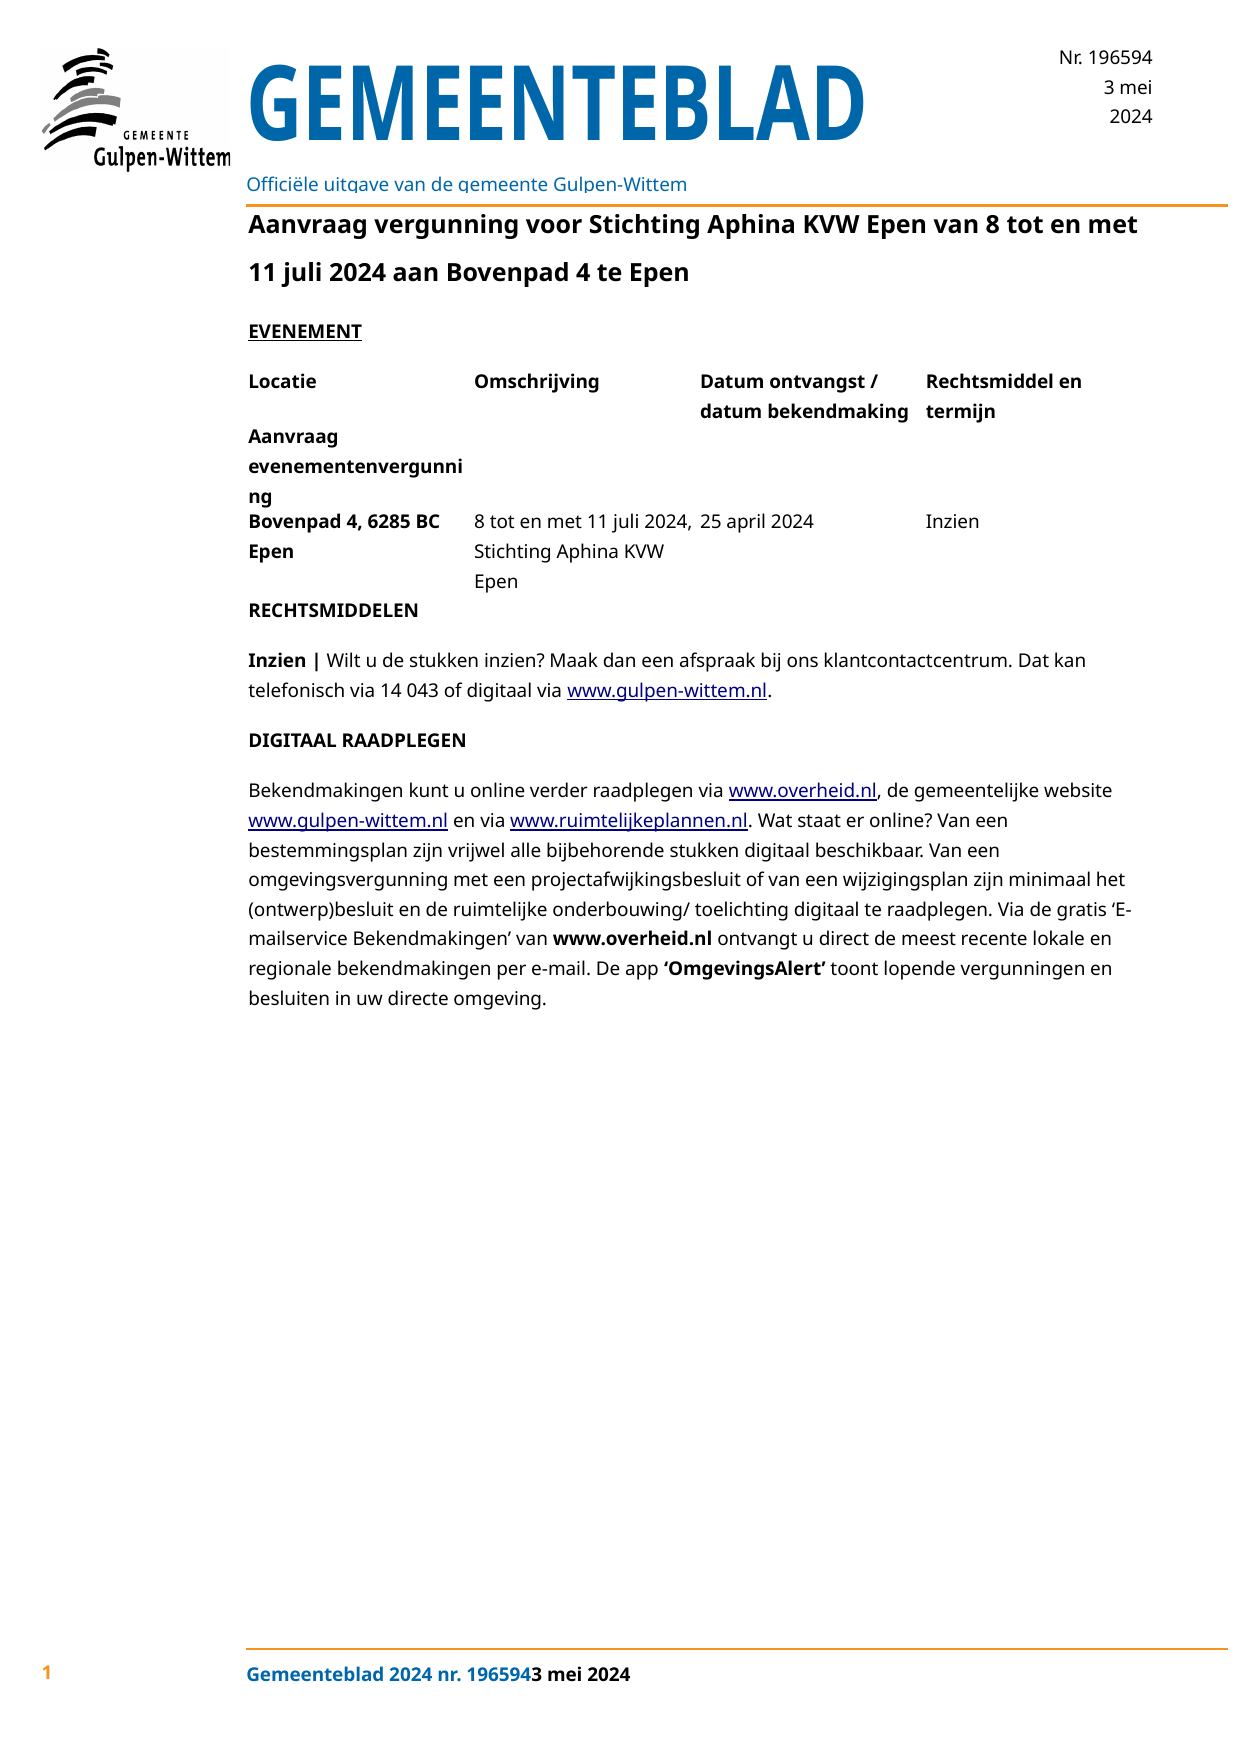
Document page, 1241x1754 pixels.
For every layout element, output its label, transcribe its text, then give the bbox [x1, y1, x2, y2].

table_header Omschrijving [474, 369, 700, 424]
table_cell 25 april 2024 [700, 509, 926, 593]
table_header Datum ontvangst / datum bekendmaking [700, 369, 926, 424]
table_header Rechtsmiddel en termijn [926, 369, 1152, 424]
table_cell [926, 424, 1152, 509]
table_cell [474, 424, 700, 509]
text DIGITAAL RAADPLEGEN [248, 727, 1152, 753]
text RECHTSMIDDELEN [248, 597, 1152, 622]
table_cell [700, 424, 926, 509]
table_cell Inzien [926, 509, 1152, 593]
text EVENEMENT [248, 318, 1152, 344]
text Bekendmakingen kunt u online verder raadplegen via www.overheid.nl, de gemeentelijke website www.gulpen-wittem.nl en via www.ruimtelijkeplannen.nl. Wat staat er online? Van een bestemmingsplan zijn vrijwel alle bijbehorende stukken digitaal beschikbaar. Van een omgevingsvergunning met een projectafwijkingsbesluit of van een wijzigingsplan zijn minimaal het (ontwerp)besluit en de ruimtelijke onderbouwing/ toelichting digitaal te raadplegen. Via de gratis ‘E-mailservice Bekendmakingen’ van www.overheid.nl ontvangt u direct de meest recente lokale en regionale bekendmakingen per e-mail. De app ‘OmgevingsAlert’ toont lopende vergunningen en besluiten in uw directe omgeving. [248, 778, 1152, 1010]
picture [41, 47, 231, 172]
table_cell 8 tot en met 11 juli 2024, Stichting Aphina KVW Epen [474, 509, 700, 593]
text Inzien | Wilt u de stukken inzien? Maak dan een afspraak bij ons klantcontactcentrum. Dat kan telefonisch via 14 043 of digitaal via www.gulpen-wittem.nl. [248, 647, 1152, 702]
table_cell Bovenpad 4, 6285 BC Epen [248, 509, 474, 593]
text Aanvraag vergunning voor Stichting Aphina KVW Epen van 8 tot en met 11 juli 2024 aan Bovenpad 4 te Epen [248, 207, 1152, 288]
table_header Locatie [248, 369, 474, 424]
table_cell Aanvraag evenementenvergunning [248, 424, 474, 509]
